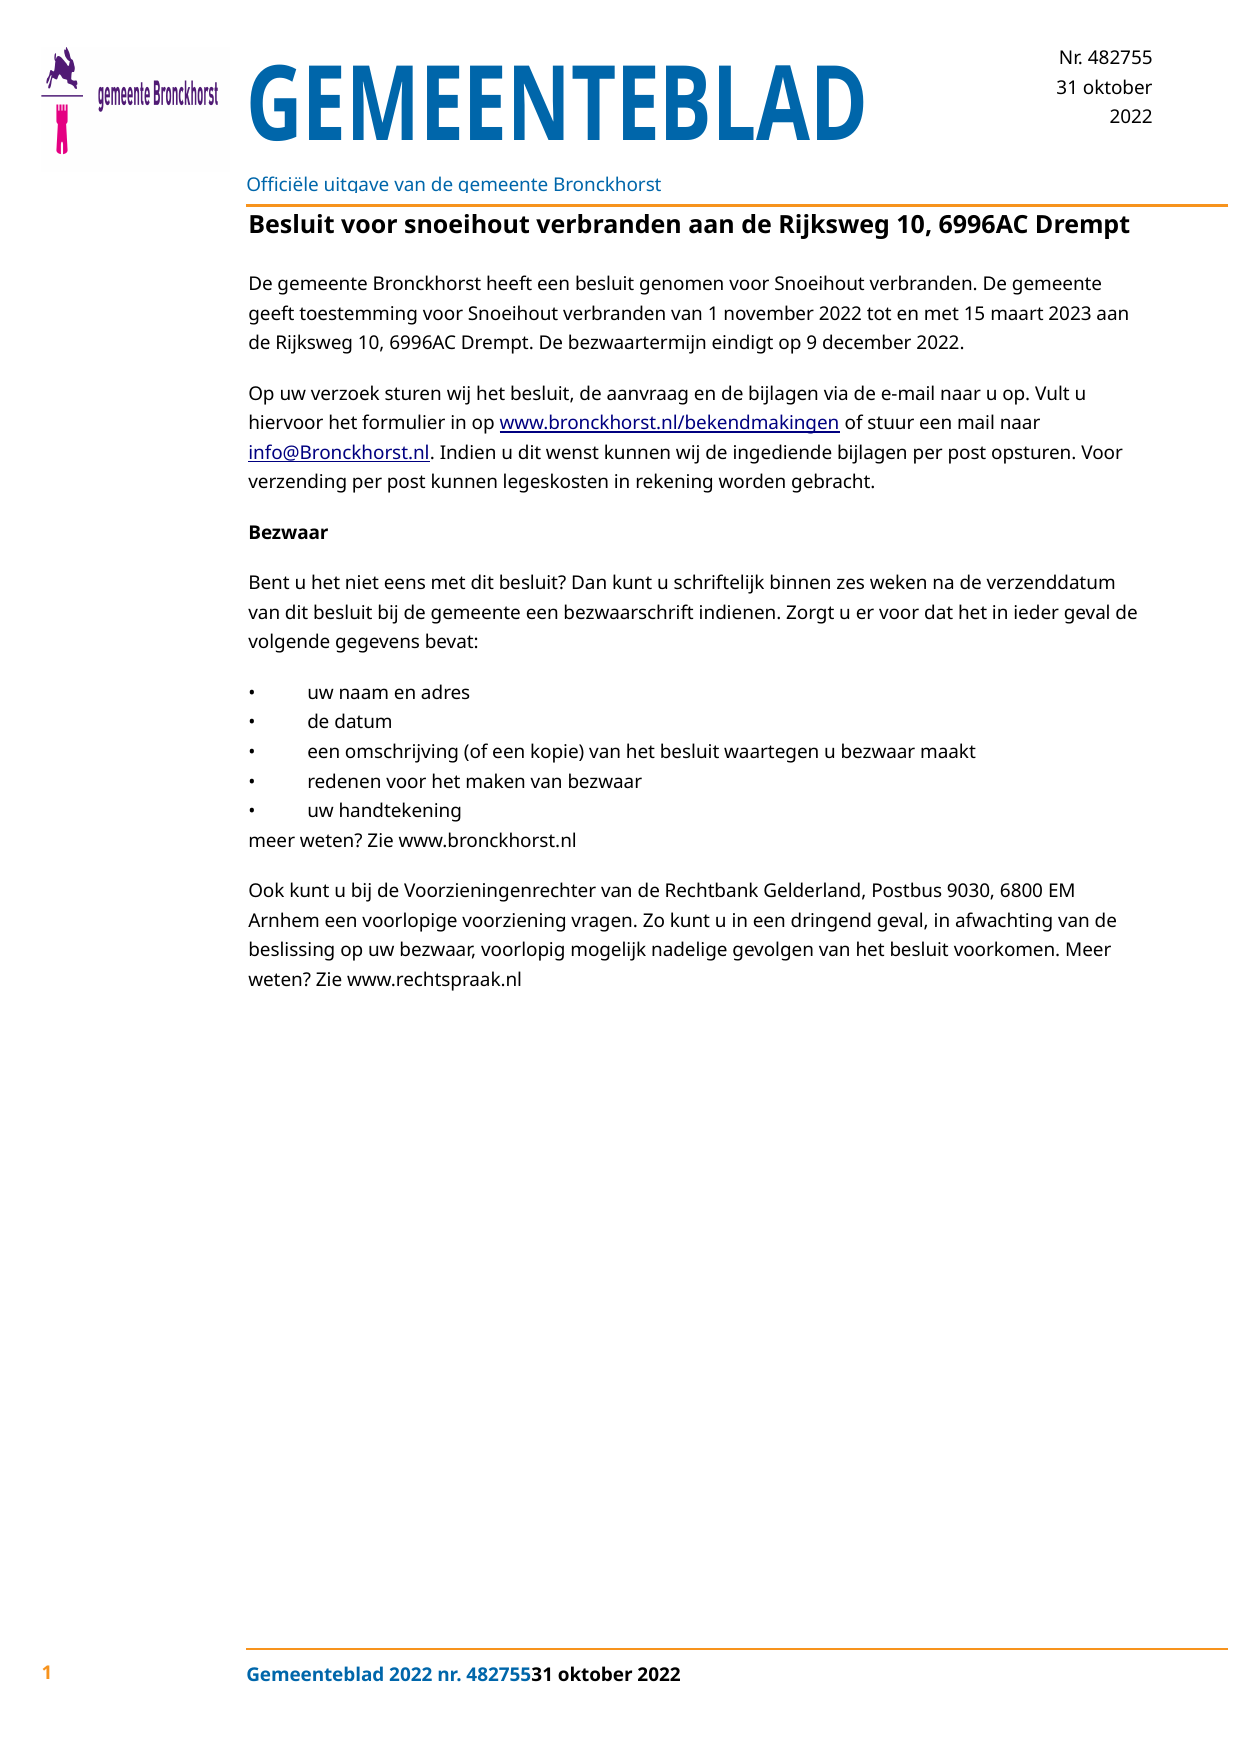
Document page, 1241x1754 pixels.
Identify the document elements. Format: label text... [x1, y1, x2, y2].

list uw handtekening [248, 797, 1152, 823]
text Op uw verzoek sturen wij het besluit, de aanvraag en de bijlagen via de e-mail naar u op. Vult u hiervoor het formulier in op www.bronckhorst.nl/bekendmakingen of stuur een mail naar info@Bronckhorst.nl. Indien u dit wenst kunnen wij de ingediende bijlagen per post opsturen. Voor verzending per post kunnen legeskosten in rekening worden gebracht. [248, 380, 1152, 494]
text Bent u het niet eens met dit besluit? Dan kunt u schriftelijk binnen zes weken na de verzenddatum van dit besluit bij de gemeente een bezwaarschrift indienen. Zorgt u er voor dat het in ieder geval de volgende gegevens bevat: [248, 569, 1152, 654]
text Bezwaar [248, 519, 1152, 545]
text Ook kunt u bij de Voorzieningenrechter van de Rechtbank Gelderland, Postbus 9030, 6800 EM Arnhem een voorlopige voorziening vragen. Zo kunt u in een dringend geval, in afwachting van de beslissing op uw bezwaar, voorlopig mogelijk nadelige gevolgen van het besluit voorkomen. Meer weten? Zie www.rechtspraak.nl [248, 877, 1152, 992]
list redenen voor het maken van bezwaar [248, 768, 1152, 793]
text Besluit voor snoeihout verbranden aan de Rijksweg 10, 6996AC Drempt [248, 207, 1152, 241]
text meer weten? Zie www.bronckhorst.nl [248, 827, 1152, 853]
list uw naam en adres [248, 679, 1152, 705]
list een omschrijving (of een kopie) van het besluit waartegen u bezwaar maakt [248, 738, 1152, 764]
list de datum [248, 709, 1152, 734]
picture [41, 47, 231, 172]
text De gemeente Bronckhorst heeft een besluit genomen voor Snoeihout verbranden. De gemeente geeft toestemming voor Snoeihout verbranden van 1 november 2022 tot en met 15 maart 2023 aan de Rijksweg 10, 6996AC Drempt. De bezwaartermijn eindigt op 9 december 2022. [248, 270, 1152, 355]
